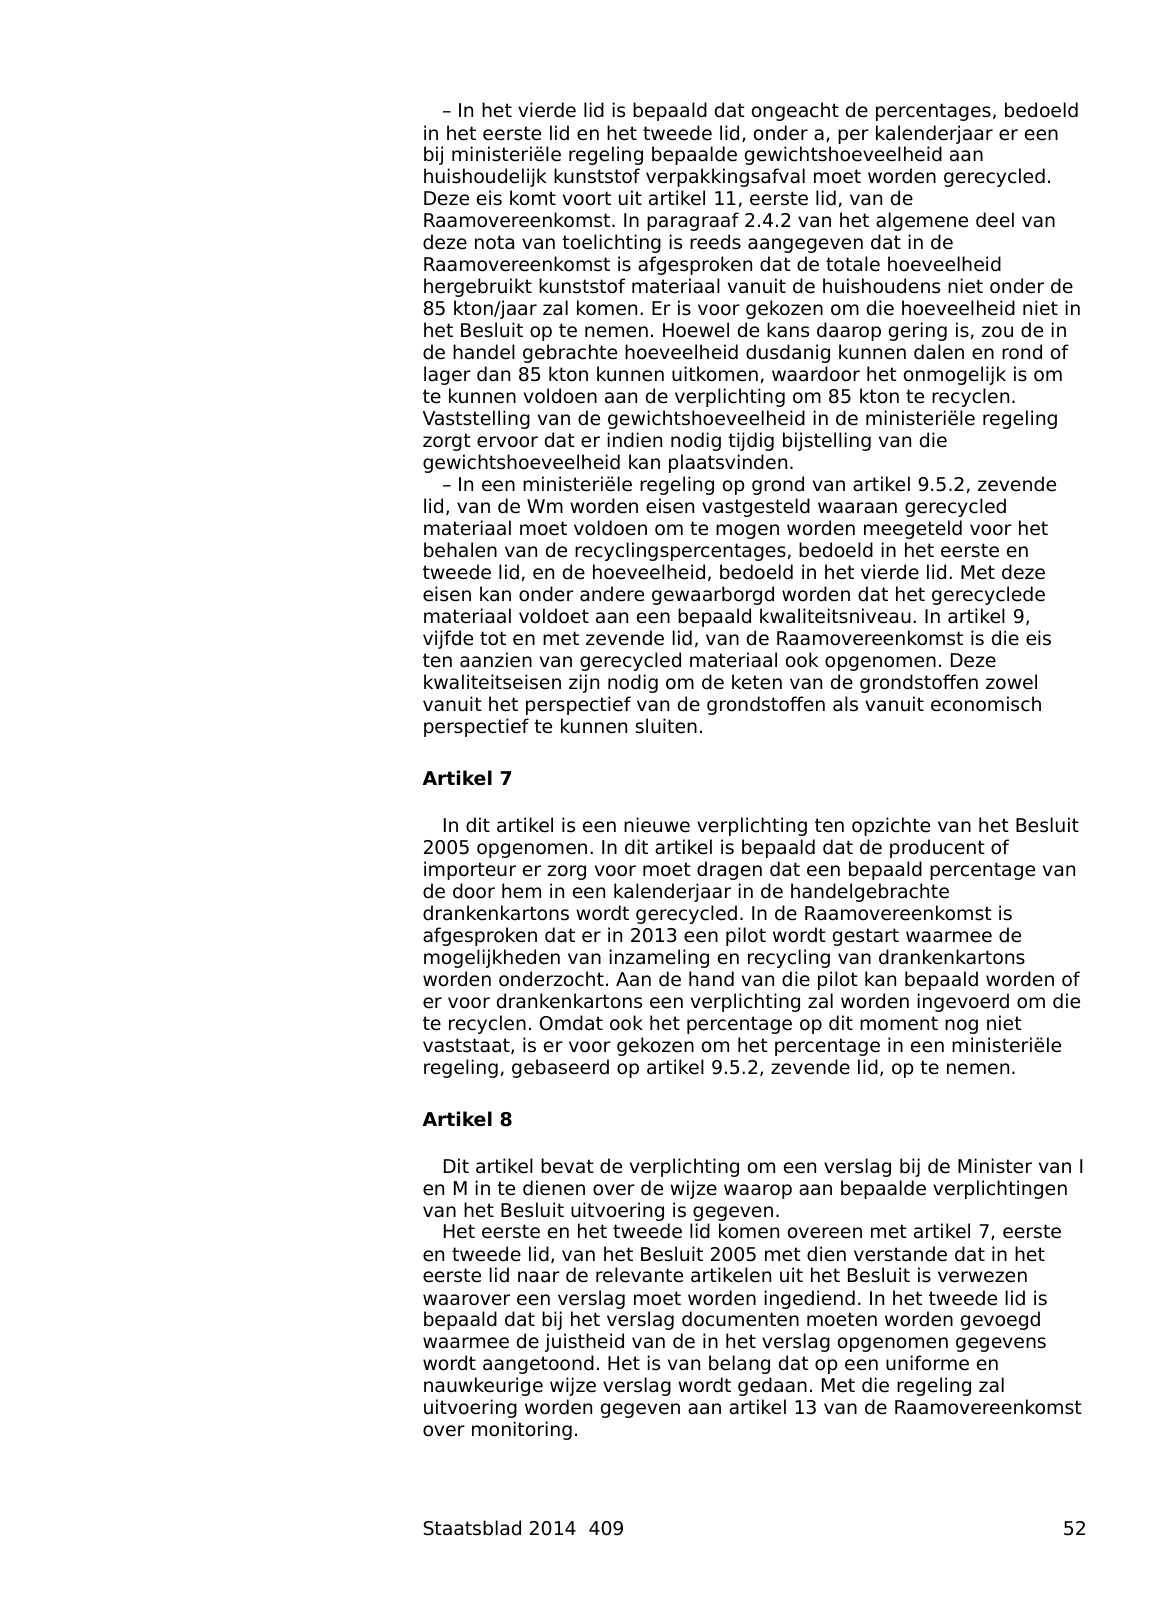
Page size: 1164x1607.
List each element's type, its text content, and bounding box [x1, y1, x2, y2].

text Het eerste en het tweede lid komen overeen met artikel 7, eerste en tweede lid, van het Besluit 2005 met dien verstande dat in het eerste lid naar de relevante artikelen uit het Besluit is verwezen waarover een verslag moet worden ingediend. In het tweede lid is bepaald dat bij het verslag documenten moeten worden gevoegd waarmee de juistheid van de in het verslag opgenomen gegevens wordt aangetoond. Het is van belang dat op een uniforme en nauwkeurige wijze verslag wordt gedaan. Met die regeling zal uitvoering worden gegeven aan artikel 13 van de Raamovereenkomst over monitoring. [422, 1221, 1087, 1441]
text – In het vierde lid is bepaald dat ongeacht de percentages, bedoeld in het eerste lid en het tweede lid, onder a, per kalenderjaar er een bij ministeriële regeling bepaalde gewichtshoeveelheid aan huishoudelijk kunststof verpakkingsafval moet worden gerecycled. Deze eis komt voort uit artikel 11, eerste lid, van de Raamovereenkomst. In paragraaf 2.4.2 van het algemene deel van deze nota van toelichting is reeds aangegeven dat in de Raamovereenkomst is afgesproken dat de totale hoeveelheid hergebruikt kunststof materiaal vanuit de huishoudens niet onder de 85 kton/jaar zal komen. Er is voor gekozen om die hoeveelheid niet in het Besluit op te nemen. Hoewel de kans daarop gering is, zou de in de handel gebrachte hoeveelheid dusdanig kunnen dalen en rond of lager dan 85 kton kunnen uitkomen, waardoor het onmogelijk is om te kunnen voldoen aan de verplichting om 85 kton te recyclen. Vaststelling van de gewichtshoeveelheid in de ministeriële regeling zorgt ervoor dat er indien nodig tijdig bijstelling van die gewichtshoeveelheid kan plaatsvinden. [422, 100, 1087, 474]
subtitle Artikel 8 [422, 1108, 1087, 1131]
text Dit artikel bevat de verplichting om een verslag bij de Minister van I en M in te dienen over de wijze waarop aan bepaalde verplichtingen van het Besluit uitvoering is gegeven. [422, 1156, 1087, 1221]
text In dit artikel is een nieuwe verplichting ten opzichte van het Besluit 2005 opgenomen. In dit artikel is bepaald dat de producent of importeur er zorg voor moet dragen dat een bepaald percentage van de door hem in een kalenderjaar in de handelgebrachte drankenkartons wordt gerecycled. In de Raamovereenkomst is afgesproken dat er in 2013 een pilot wordt gestart waarmee de mogelijkheden van inzameling en recycling van drankenkartons worden onderzocht. Aan de hand van die pilot kan bepaald worden of er voor drankenkartons een verplichting zal worden ingevoerd om die te recyclen. Omdat ook het percentage op dit moment nog niet vaststaat, is er voor gekozen om het percentage in een ministeriële regeling, gebaseerd op artikel 9.5.2, zevende lid, op te nemen. [422, 815, 1087, 1078]
text – In een ministeriële regeling op grond van artikel 9.5.2, zevende lid, van de Wm worden eisen vastgesteld waaraan gerecycled materiaal moet voldoen om te mogen worden meegeteld voor het behalen van de recyclingspercentages, bedoeld in het eerste en tweede lid, en de hoeveelheid, bedoeld in het vierde lid. Met deze eisen kan onder andere gewaarborgd worden dat het gerecyclede materiaal voldoet aan een bepaald kwaliteitsniveau. In artikel 9, vijfde tot en met zevende lid, van de Raamovereenkomst is die eis ten aanzien van gerecycled materiaal ook opgenomen. Deze kwaliteitseisen zijn nodig om de keten van de grondstoffen zowel vanuit het perspectief van de grondstoffen als vanuit economisch perspectief te kunnen sluiten. [422, 474, 1087, 738]
subtitle Artikel 7 [422, 768, 1087, 790]
